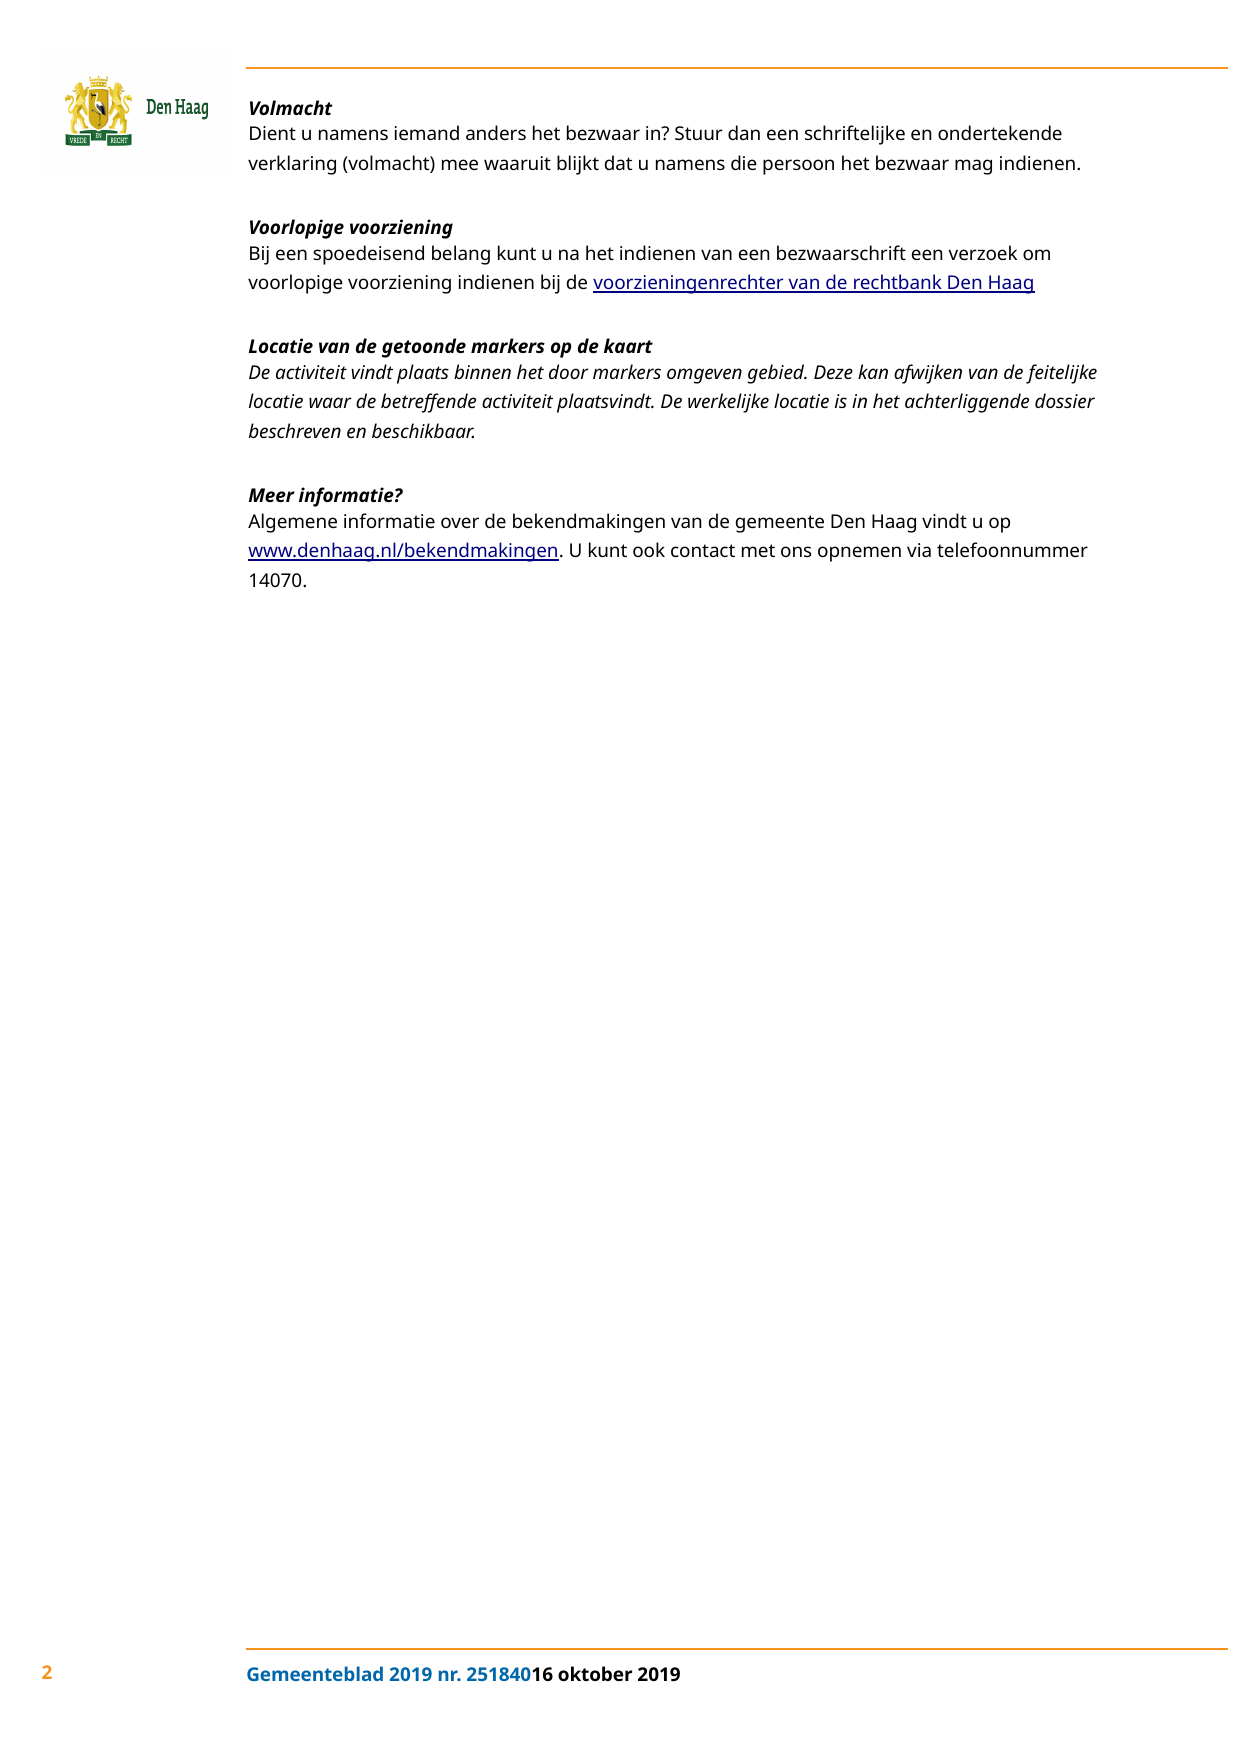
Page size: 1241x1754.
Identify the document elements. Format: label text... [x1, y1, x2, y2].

picture [41, 47, 231, 172]
text Meer informatie? [248, 482, 1152, 508]
text Locatie van de getoonde markers op de kaart [248, 333, 1152, 359]
text De activiteit vindt plaats binnen het door markers omgeven gebied. Deze kan afwijken van de feitelijke locatie waar de betreffende activiteit plaatsvindt. De werkelijke locatie is in het achterliggende dossier beschreven en beschikbaar. [248, 359, 1152, 444]
text Volmacht [248, 95, 1152, 121]
text Voorlopige voorziening [248, 214, 1152, 240]
text Dient u namens iemand anders het bezwaar in? Stuur dan een schriftelijke en ondertekende verklaring (volmacht) mee waaruit blijkt dat u namens die persoon het bezwaar mag indienen. [248, 121, 1152, 176]
text Bij een spoedeisend belang kunt u na het indienen van een bezwaarschrift een verzoek om voorlopige voorziening indienen bij de voorzieningenrechter van de rechtbank Den Haag [248, 240, 1152, 295]
text Algemene informatie over de bekendmakingen van de gemeente Den Haag vindt u op www.denhaag.nl/bekendmakingen. U kunt ook contact met ons opnemen via telefoonnummer 14070. [248, 508, 1152, 593]
